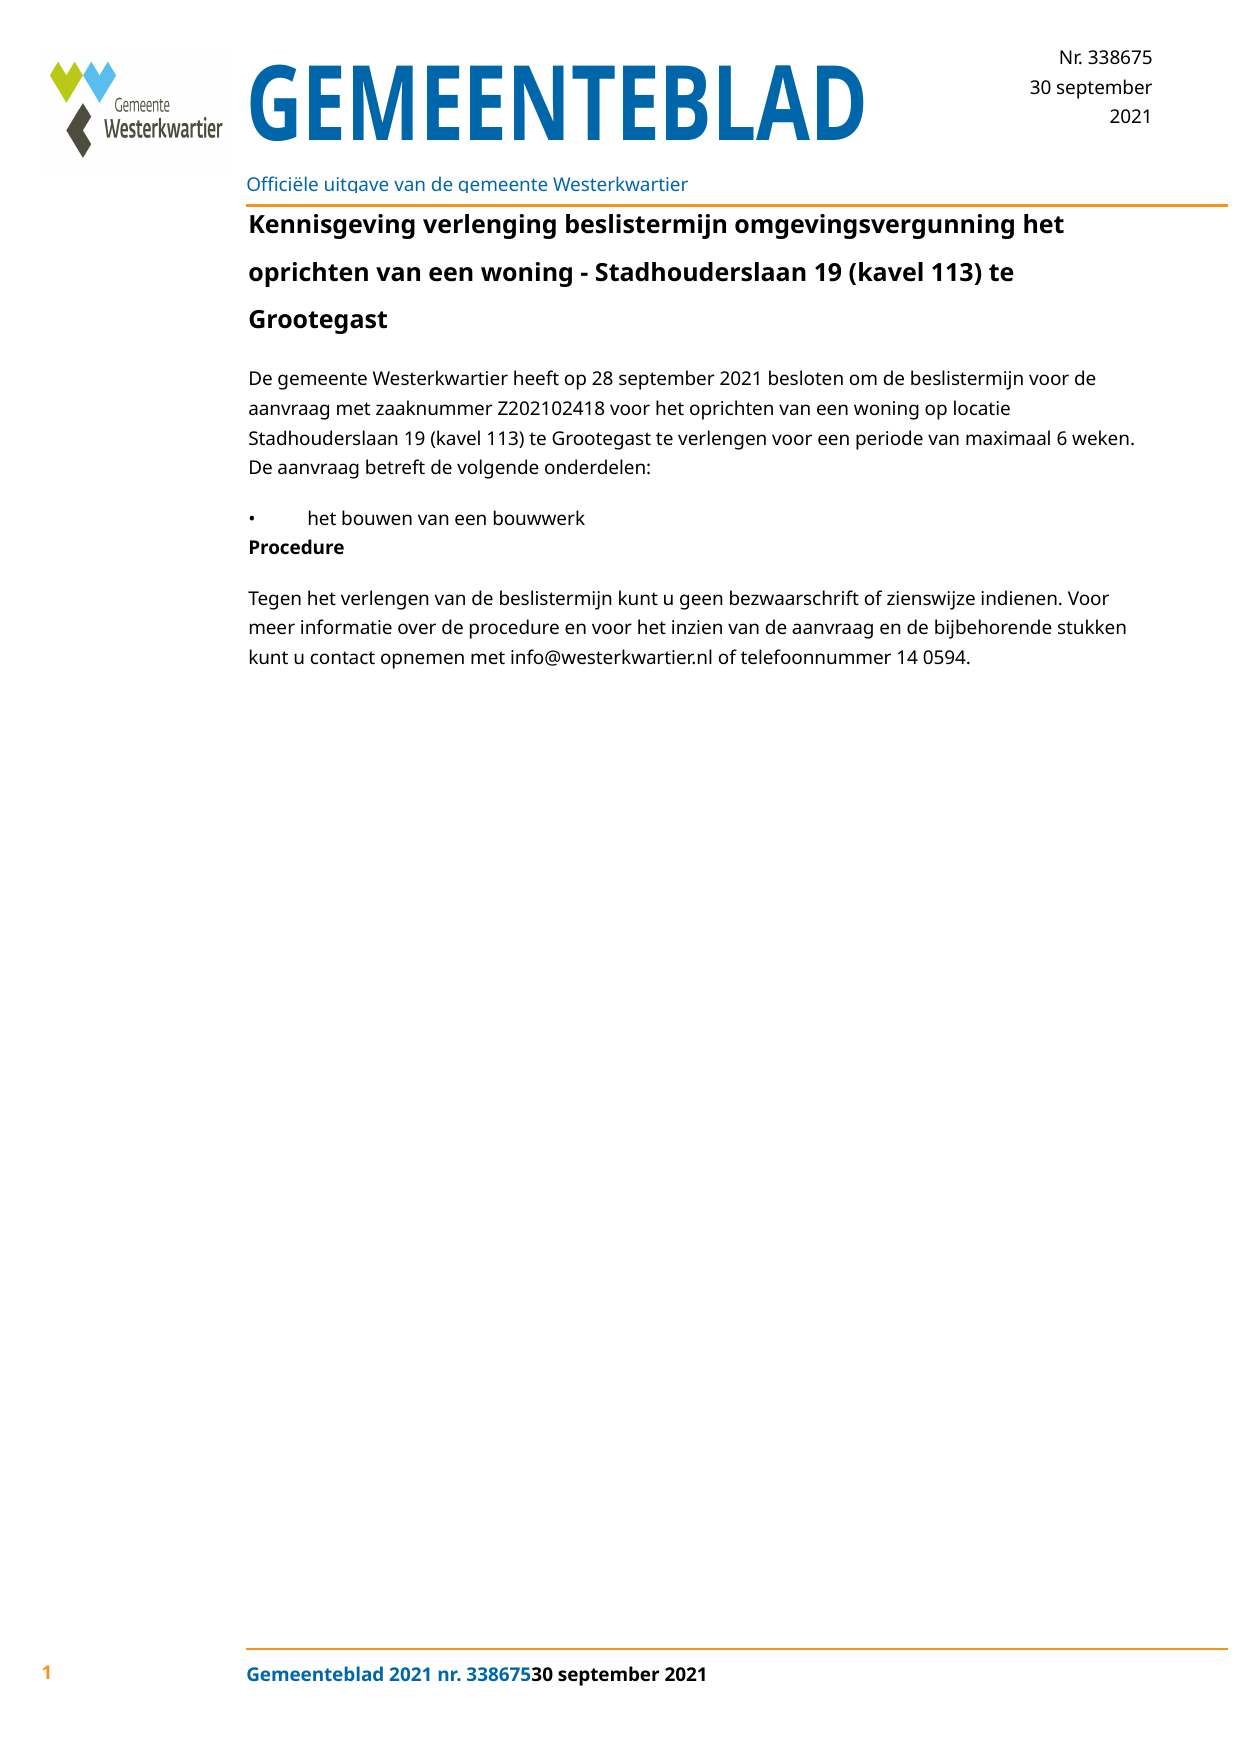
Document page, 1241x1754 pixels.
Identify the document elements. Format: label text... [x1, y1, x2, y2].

text Kennisgeving verlenging beslistermijn omgevingsvergunning het oprichten van een woning - Stadhouderslaan 19 (kavel 113) te Grootegast [248, 207, 1152, 336]
text Tegen het verlengen van de beslistermijn kunt u geen bezwaarschrift of zienswijze indienen. Voor meer informatie over de procedure en voor het inzien van de aanvraag en de bijbehorende stukken kunt u contact opnemen met info@westerkwartier.nl of telefoonnummer 14 0594. [248, 585, 1152, 669]
text Procedure [248, 534, 1152, 560]
picture [41, 47, 231, 172]
text De gemeente Westerkwartier heeft op 28 september 2021 besloten om de beslistermijn voor de aanvraag met zaaknummer Z202102418 voor het oprichten van een woning op locatie Stadhouderslaan 19 (kavel 113) te Grootegast te verlengen voor een periode van maximaal 6 weken. De aanvraag betreft de volgende onderdelen: [248, 366, 1152, 480]
list het bouwen van een bouwwerk [248, 505, 1152, 530]
